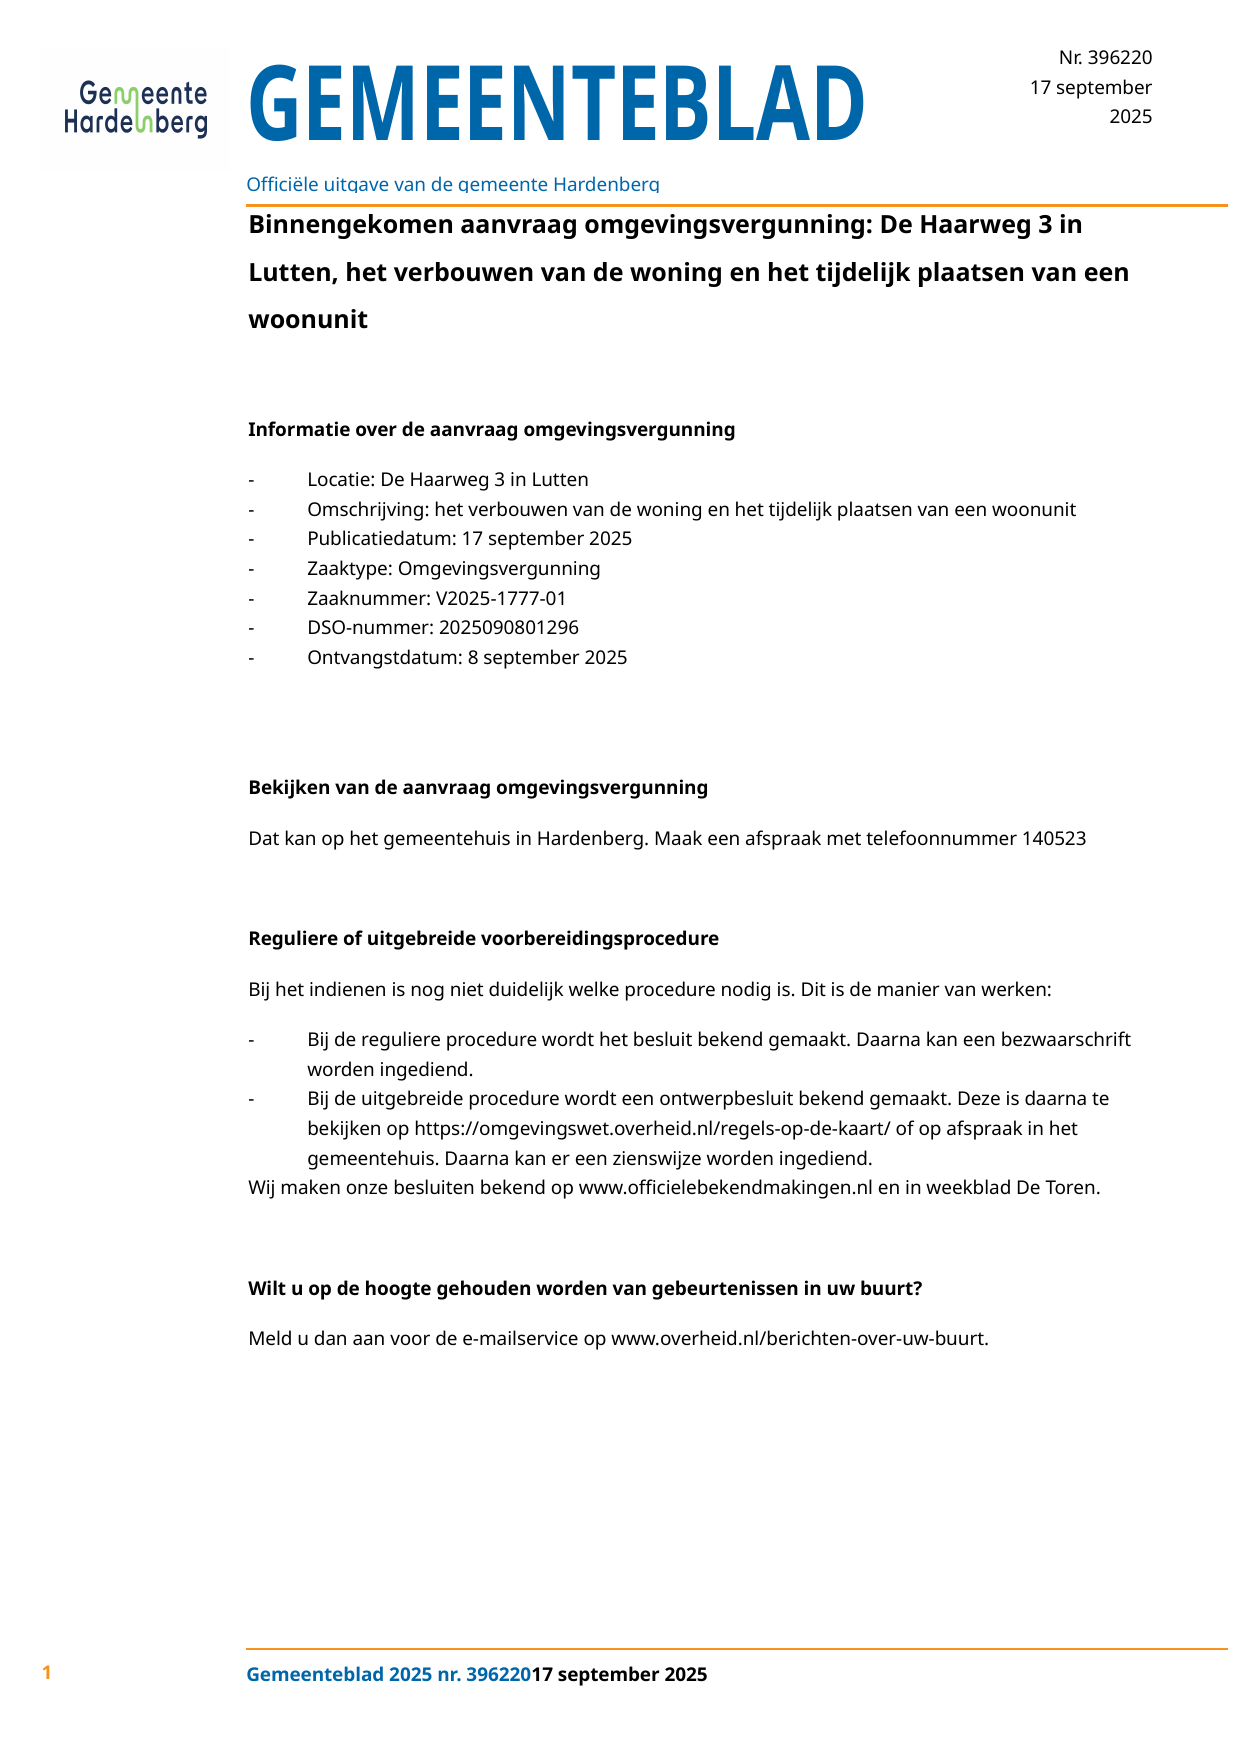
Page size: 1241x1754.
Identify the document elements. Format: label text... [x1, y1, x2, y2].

text Wilt u op de hoogte gehouden worden van gebeurtenissen in uw buurt? [248, 1275, 1152, 1301]
list Bij de uitgebreide procedure wordt een ontwerpbesluit bekend gemaakt. Deze is daarna te bekijken op https://omgevingswet.overheid.nl/regels-op-de-kaart/ of op afspraak in het gemeentehuis. Daarna kan er een zienswijze worden ingediend. [248, 1086, 1152, 1170]
picture [41, 47, 231, 172]
text Binnengekomen aanvraag omgevingsvergunning: De Haarweg 3 in Lutten, het verbouwen van de woning en het tijdelijk plaatsen van een woonunit [248, 207, 1152, 336]
list Ontvangstdatum: 8 september 2025 [248, 644, 1152, 669]
text Bij het indienen is nog niet duidelijk welke procedure nodig is. Dit is de manier van werken: [248, 976, 1152, 1002]
text Bekijken van de aanvraag omgevingsvergunning [248, 774, 1152, 800]
list Publicatiedatum: 17 september 2025 [248, 526, 1152, 551]
list Zaaktype: Omgevingsvergunning [248, 555, 1152, 581]
text Wij maken onze besluiten bekend op www.officielebekendmakingen.nl en in weekblad De Toren. [248, 1174, 1152, 1200]
text Dat kan op het gemeentehuis in Hardenberg. Maak een afspraak met telefoonnummer 140523 [248, 825, 1152, 850]
text Reguliere of uitgebreide voorbereidingsprocedure [248, 926, 1152, 951]
list Omschrijving: het verbouwen van de woning en het tijdelijk plaatsen van een woonunit [248, 496, 1152, 522]
text Informatie over de aanvraag omgevingsvergunning [248, 416, 1152, 442]
list Zaaknummer: V2025-1777-01 [248, 585, 1152, 610]
list DSO-nummer: 2025090801296 [248, 614, 1152, 640]
text Meld u dan aan voor de e-mailservice op www.overheid.nl/berichten-over-uw-buurt. [248, 1326, 1152, 1351]
list Bij de reguliere procedure wordt het besluit bekend gemaakt. Daarna kan een bezwaarschrift worden ingediend. [248, 1026, 1152, 1082]
list Locatie: De Haarweg 3 in Lutten [248, 466, 1152, 492]
